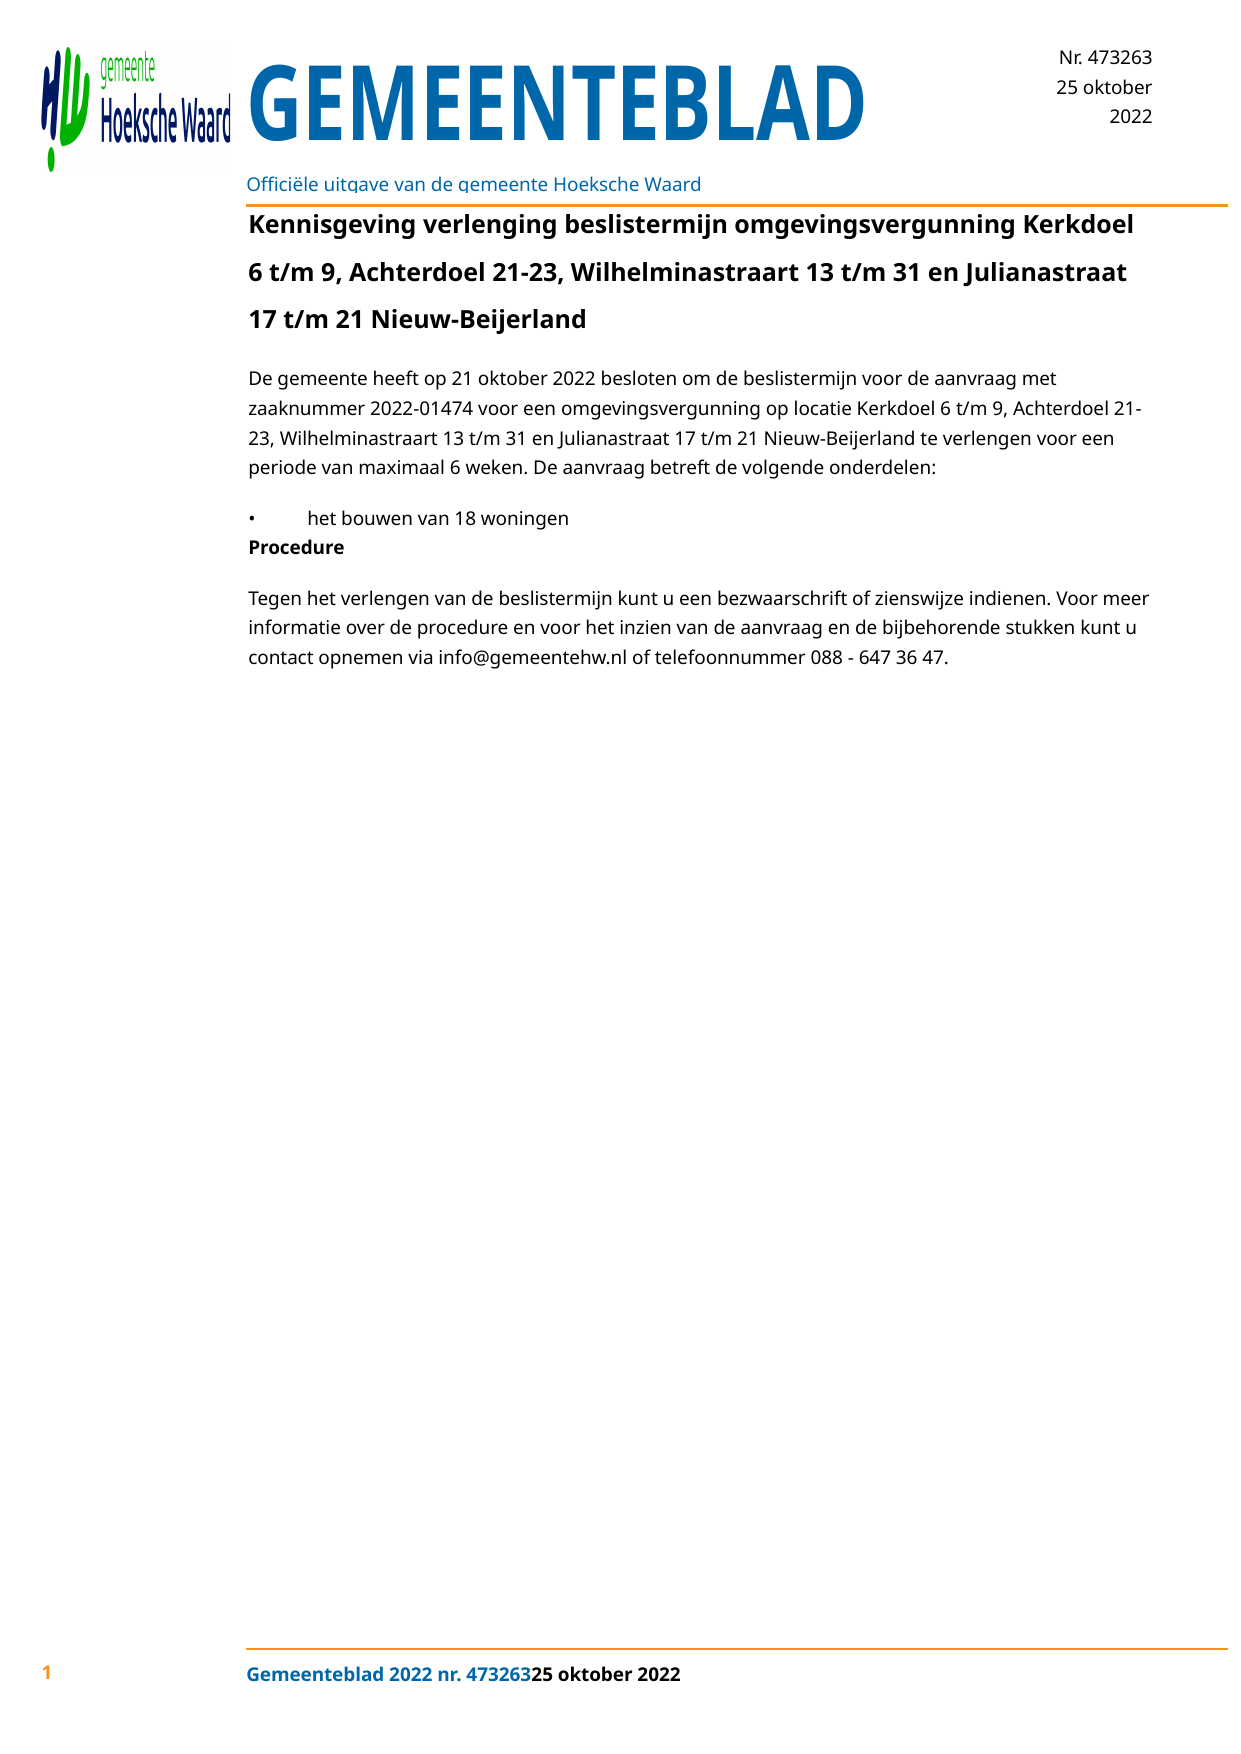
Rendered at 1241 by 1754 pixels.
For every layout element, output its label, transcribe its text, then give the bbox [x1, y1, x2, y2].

picture [41, 47, 231, 172]
text Procedure [248, 534, 1152, 560]
text Kennisgeving verlenging beslistermijn omgevingsvergunning Kerkdoel 6 t/m 9, Achterdoel 21-23, Wilhelminastraart 13 t/m 31 en Julianastraat 17 t/m 21 Nieuw-Beijerland [248, 207, 1152, 336]
text De gemeente heeft op 21 oktober 2022 besloten om de beslistermijn voor de aanvraag met zaaknummer 2022-01474 voor een omgevingsvergunning op locatie Kerkdoel 6 t/m 9, Achterdoel 21-23, Wilhelminastraart 13 t/m 31 en Julianastraat 17 t/m 21 Nieuw-Beijerland te verlengen voor een periode van maximaal 6 weken. De aanvraag betreft de volgende onderdelen: [248, 366, 1152, 480]
text Tegen het verlengen van de beslistermijn kunt u een bezwaarschrift of zienswijze indienen. Voor meer informatie over de procedure en voor het inzien van de aanvraag en de bijbehorende stukken kunt u contact opnemen via info@gemeentehw.nl of telefoonnummer 088 - 647 36 47. [248, 585, 1152, 669]
list het bouwen van 18 woningen [248, 505, 1152, 530]
